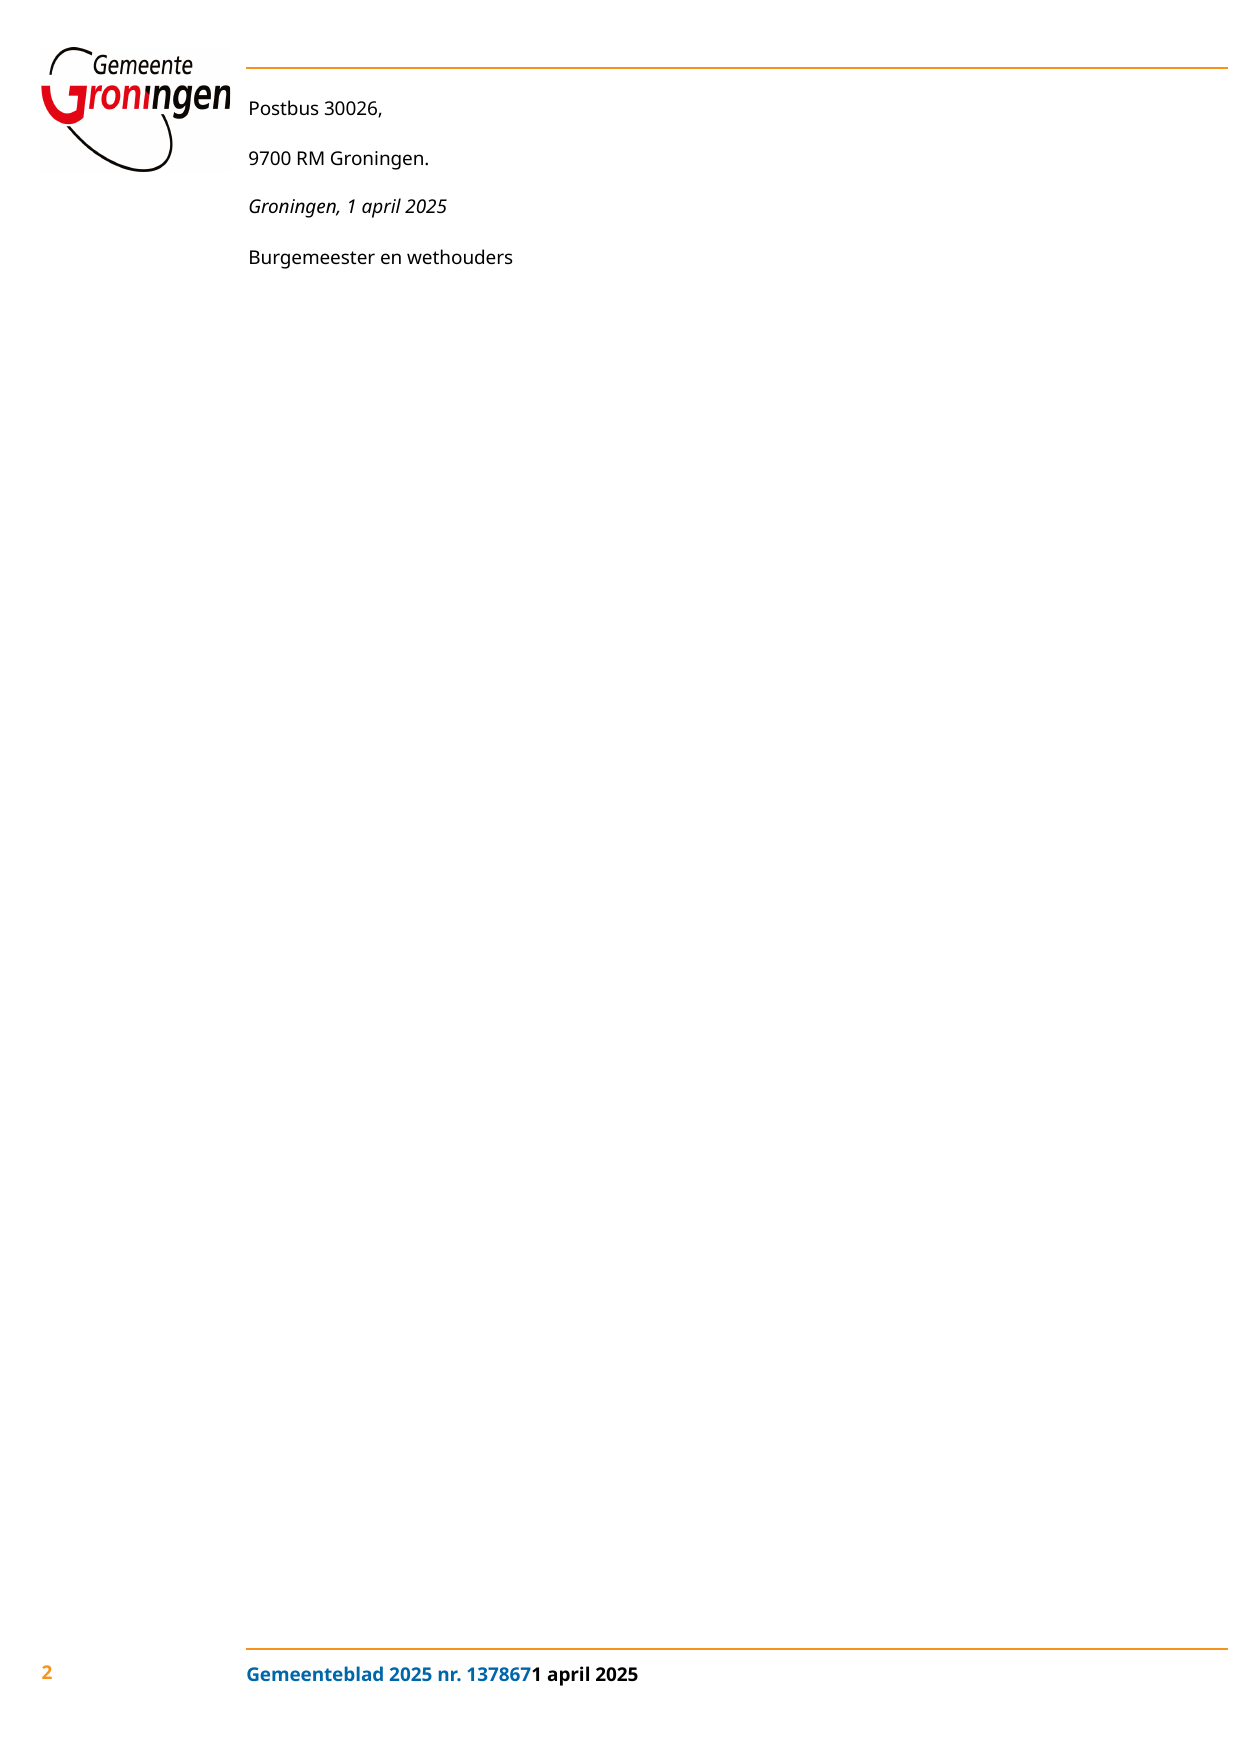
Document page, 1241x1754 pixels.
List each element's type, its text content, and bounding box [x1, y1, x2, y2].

text Groningen, 1 april 2025 [248, 193, 1152, 219]
picture [41, 47, 231, 172]
text Postbus 30026, [248, 95, 1152, 121]
text 9700 RM Groningen. [248, 145, 1152, 171]
text Burgemeester en wethouders [248, 244, 1152, 270]
